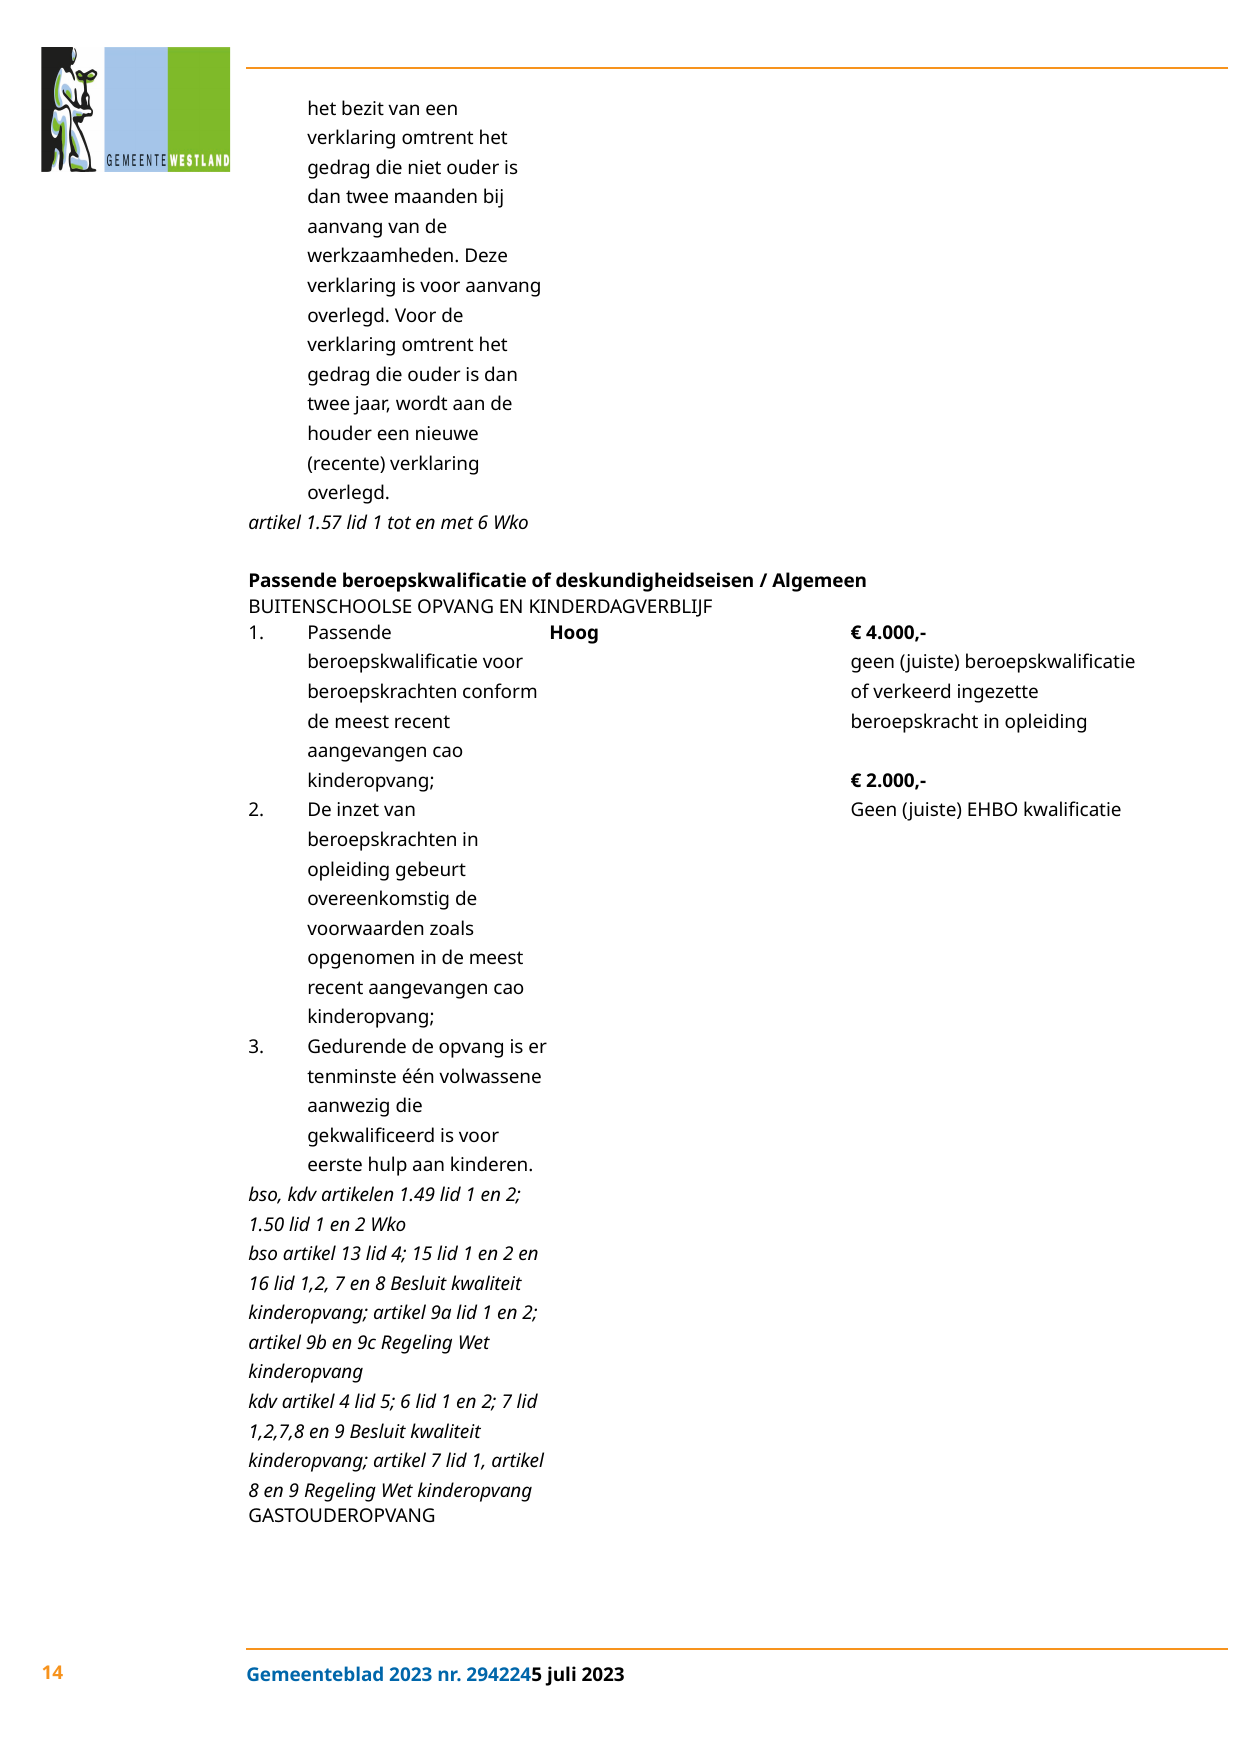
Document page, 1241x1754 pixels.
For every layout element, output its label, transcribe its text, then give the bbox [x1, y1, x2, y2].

table_cell BUITENSCHOOLSE OPVANG EN KINDERDAGVERBLIJF [248, 593, 1152, 619]
table_header Passende beroepskwalificatie of deskundigheidseisen / Algemeen [248, 568, 1152, 593]
table_cell Hoog [549, 619, 850, 1503]
table_cell het bezit van een verklaring omtrent het gedrag die niet ouder is dan twee maanden bij aanvang van de werkzaamheden. Deze verklaring is voor aanvang overlegd. Voor de verklaring omtrent het gedrag die ouder is dan twee jaar, wordt aan de houder een nieuwe (recente) verklaring overlegd. artikel 1.57 lid 1 tot en met 6 Wko [248, 95, 549, 535]
table_cell € 4.000,- geen (juiste) beroepskwalificatie of verkeerd ingezette beroepskracht in opleiding € 2.000,- Geen (juiste) EHBO kwalificatie [850, 619, 1152, 1503]
table_cell GASTOUDEROPVANG [248, 1503, 1152, 1528]
table_cell [850, 95, 1152, 535]
picture [41, 47, 231, 172]
table_cell [549, 95, 850, 535]
table_cell Passende beroepskwalificatie voor beroepskrachten conform de meest recent aangevangen cao kinderopvang; De inzet van beroepskrachten in opleiding gebeurt overeenkomstig de voorwaarden zoals opgenomen in de meest recent aangevangen cao kinderopvang; Gedurende de opvang is er tenminste één volwassene aanwezig die gekwalificeerd is voor eerste hulp aan kinderen. bso, kdv artikelen 1.49 lid 1 en 2; 1.50 lid 1 en 2 Wko bso artikel 13 lid 4; 15 lid 1 en 2 en 16 lid 1,2, 7 en 8 Besluit kwaliteit kinderopvang; artikel 9a lid 1 en 2; artikel 9b en 9c Regeling Wet kinderopvang kdv artikel 4 lid 5; 6 lid 1 en 2; 7 lid 1,2,7,8 en 9 Besluit kwaliteit kinderopvang; artikel 7 lid 1, artikel 8 en 9 Regeling Wet kinderopvang [248, 619, 549, 1503]
